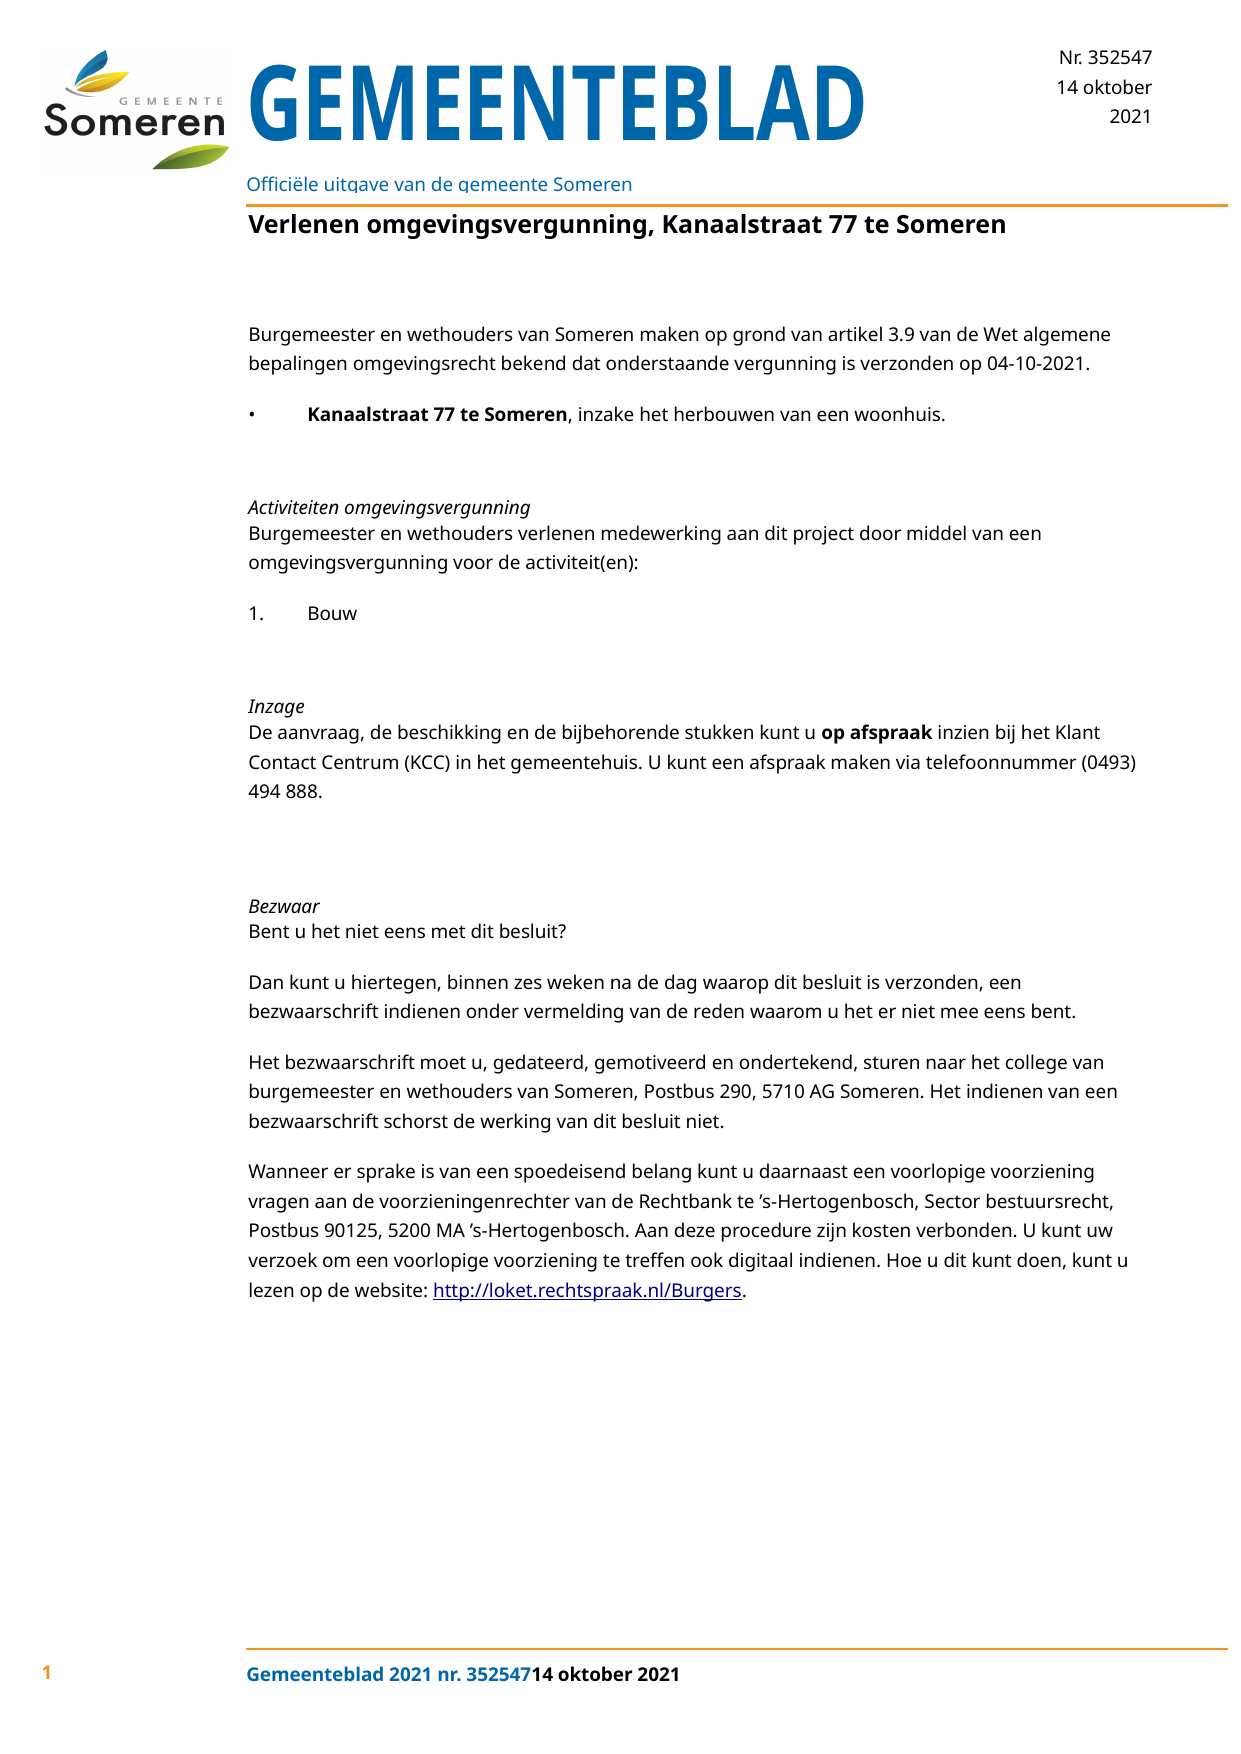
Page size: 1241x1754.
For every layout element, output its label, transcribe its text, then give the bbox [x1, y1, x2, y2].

text Activiteiten omgevingsvergunning [248, 494, 1152, 520]
text Burgemeester en wethouders van Someren maken op grond van artikel 3.9 van de Wet algemene bepalingen omgevingsrecht bekend dat onderstaande vergunning is verzonden op 04-10-2021. [248, 321, 1152, 376]
text Het bezwaarschrift moet u, gedateerd, gemotiveerd en ondertekend, sturen naar het college van burgemeester en wethouders van Someren, Postbus 290, 5710 AG Someren. Het indienen van een bezwaarschrift schorst de werking van dit besluit niet. [248, 1049, 1152, 1134]
list Bouw [248, 600, 1152, 626]
text Burgemeester en wethouders verlenen medewerking aan dit project door middel van een omgevingsvergunning voor de activiteit(en): [248, 520, 1152, 575]
text Bezwaar [248, 893, 1152, 918]
text Wanneer er sprake is van een spoedeisend belang kunt u daarnaast een voorlopige voorziening vragen aan de voorzieningenrechter van de Rechtbank te ’s-Hertogenbosch, Sector bestuursrecht, Postbus 90125, 5200 MA ’s-Hertogenbosch. Aan deze procedure zijn kosten verbonden. U kunt uw verzoek om een voorlopige voorziening te treffen ook digitaal indienen. Hoe u dit kunt doen, kunt u lezen op de website: http://loket.rechtspraak.nl/Burgers. [248, 1158, 1152, 1303]
text Verlenen omgevingsvergunning, Kanaalstraat 77 te Someren [248, 207, 1152, 241]
list Kanaalstraat 77 te Someren, inzake het herbouwen van een woonhuis. [248, 401, 1152, 426]
text De aanvraag, de beschikking en de bijbehorende stukken kunt u op afspraak inzien bij het Klant Contact Centrum (KCC) in het gemeentehuis. U kunt een afspraak maken via telefoonnummer (0493) 494 888. [248, 719, 1152, 804]
picture [41, 47, 231, 172]
text Dan kunt u hiertegen, binnen zes weken na de dag waarop dit besluit is verzonden, een bezwaarschrift indienen onder vermelding van de reden waarom u het er niet mee eens bent. [248, 969, 1152, 1024]
text Bent u het niet eens met dit besluit? [248, 918, 1152, 944]
text Inzage [248, 693, 1152, 719]
